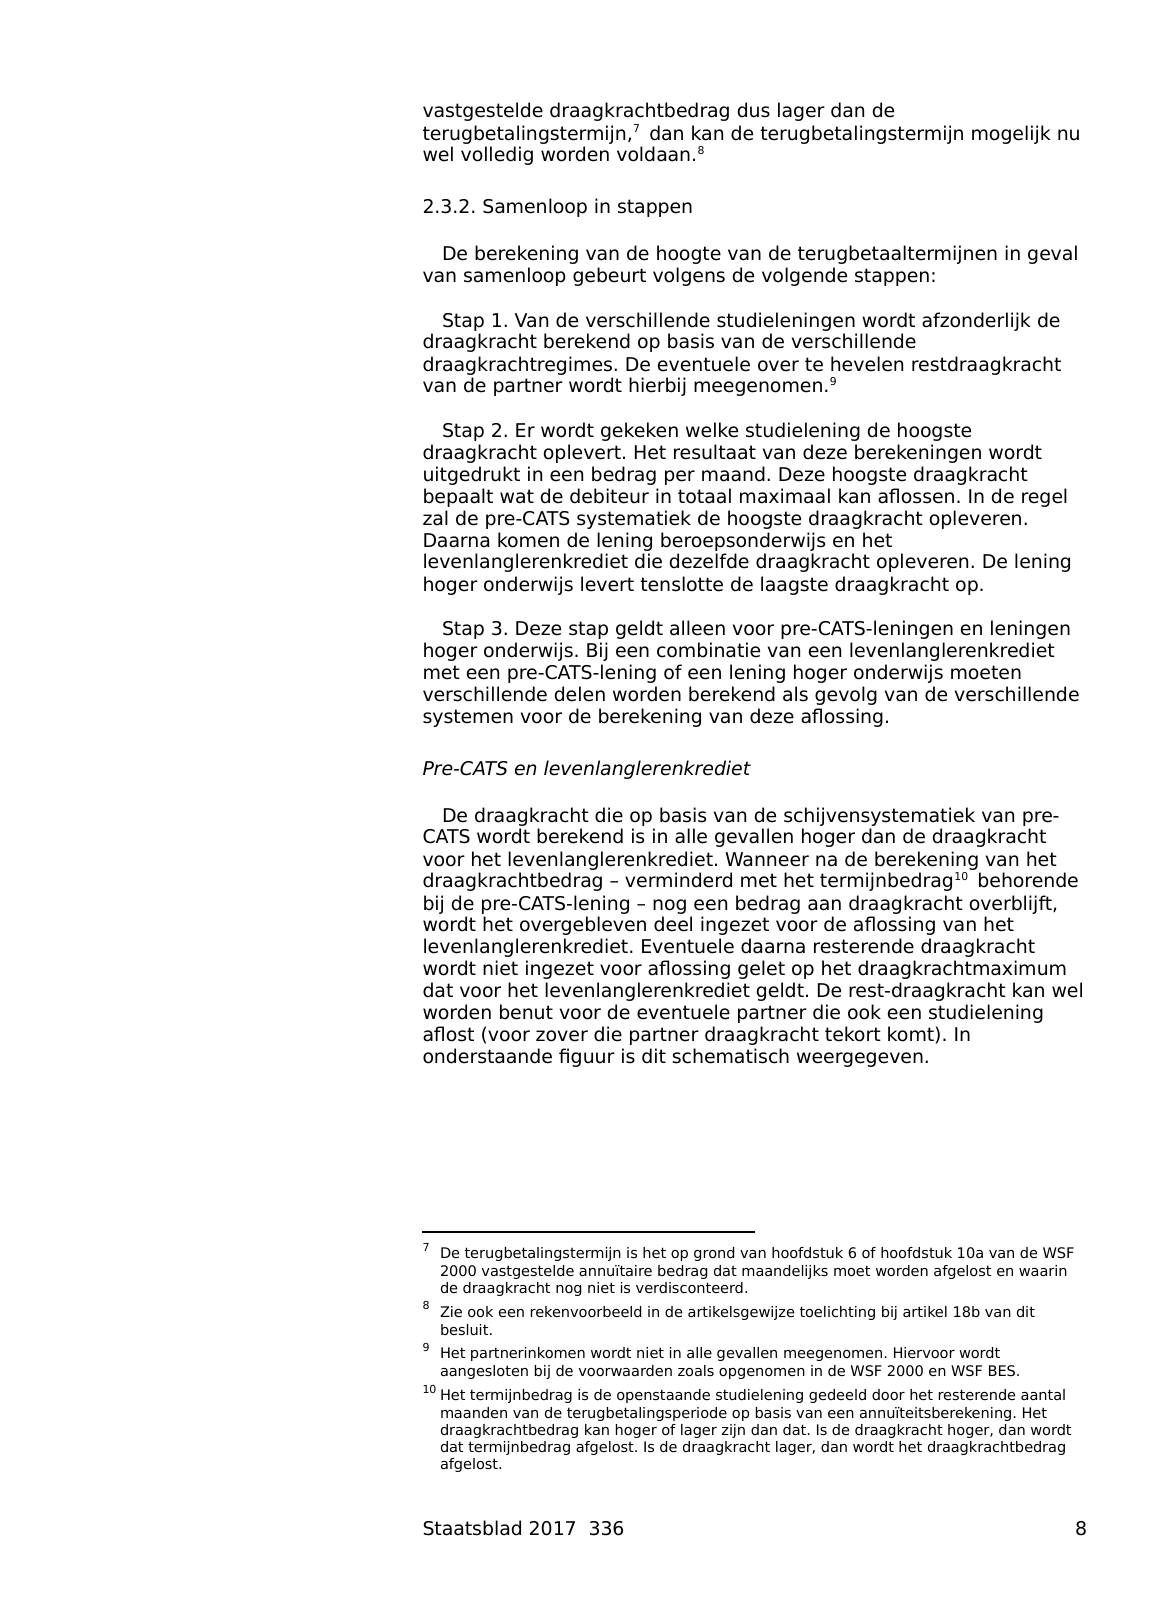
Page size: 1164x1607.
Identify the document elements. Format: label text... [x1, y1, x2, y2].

text De terugbetalingstermijn is het op grond van hoofdstuk 6 of hoofdstuk 10a van de WSF 2000 vastgestelde annuïtaire bedrag dat maandelijks moet worden afgelost en waarin de draagkracht nog niet is verdisconteerd. [422, 1241, 1087, 1297]
subtitle Pre-CATS en levenlanglerenkrediet [422, 757, 1087, 779]
text Stap 2. Er wordt gekeken welke studielening de hoogste draagkracht oplevert. Het resultaat van deze berekeningen wordt uitgedrukt in een bedrag per maand. Deze hoogste draagkracht bepaalt wat de debiteur in totaal maximaal kan aflossen. In de regel zal de pre-CATS systematiek de hoogste draagkracht opleveren. Daarna komen de lening beroepsonderwijs en het levenlanglerenkrediet die dezelfde draagkracht opleveren. De lening hoger onderwijs levert tenslotte de laagste draagkracht op. [422, 419, 1087, 595]
text Het partnerinkomen wordt niet in alle gevallen meegenomen. Hiervoor wordt aangesloten bij de voorwaarden zoals opgenomen in de WSF 2000 en WSF BES. [422, 1341, 1087, 1380]
subtitle 2.3.2. Samenloop in stappen [422, 196, 1087, 218]
text De draagkracht die op basis van de schijvensystematiek van pre-CATS wordt berekend is in alle gevallen hoger dan de draagkracht voor het levenlanglerenkrediet. Wanneer na de berekening van het draagkrachtbedrag – verminderd met het termijnbedrag behorende bij de pre-CATS-lening – nog een bedrag aan draagkracht overblijft, wordt het overgebleven deel ingezet voor de aflossing van het levenlanglerenkrediet. Eventuele daarna resterende draagkracht wordt niet ingezet voor aflossing gelet op het draagkrachtmaximum dat voor het levenlanglerenkrediet geldt. De rest-draagkracht kan wel worden benut voor de eventuele partner die ook een studielening aflost (voor zover die partner draagkracht tekort komt). In onderstaande figuur is dit schematisch weergegeven. [422, 804, 1087, 1068]
text De berekening van de hoogte van de terugbetaaltermijnen in geval van samenloop gebeurt volgens de volgende stappen: [422, 243, 1087, 287]
text Stap 3. Deze stap geldt alleen voor pre-CATS-leningen en leningen hoger onderwijs. Bij een combinatie van een levenlanglerenkrediet met een pre-CATS-lening of een lening hoger onderwijs moeten verschillende delen worden berekend als gevolg van de verschillende systemen voor de berekening van deze aflossing. [422, 618, 1087, 727]
text Stap 1. Van de verschillende studieleningen wordt afzonderlijk de draagkracht berekend op basis van de verschillende draagkrachtregimes. De eventuele over te hevelen restdraagkracht van de partner wordt hierbij meegenomen. [422, 309, 1087, 397]
text vastgestelde draagkrachtbedrag dus lager dan de terugbetalingstermijn, dan kan de terugbetalingstermijn mogelijk nu wel volledig worden voldaan. [422, 100, 1087, 166]
text Het termijnbedrag is de openstaande studielening gedeeld door het resterende aantal maanden van de terugbetalingsperiode op basis van een annuïteitsberekening. Het draagkrachtbedrag kan hoger of lager zijn dan dat. Is de draagkracht hoger, dan wordt dat termijnbedrag afgelost. Is de draagkracht lager, dan wordt het draagkrachtbedrag afgelost. [422, 1383, 1087, 1473]
text Zie ook een rekenvoorbeeld in de artikelsgewijze toelichting bij artikel 18b van dit besluit. [422, 1299, 1087, 1338]
